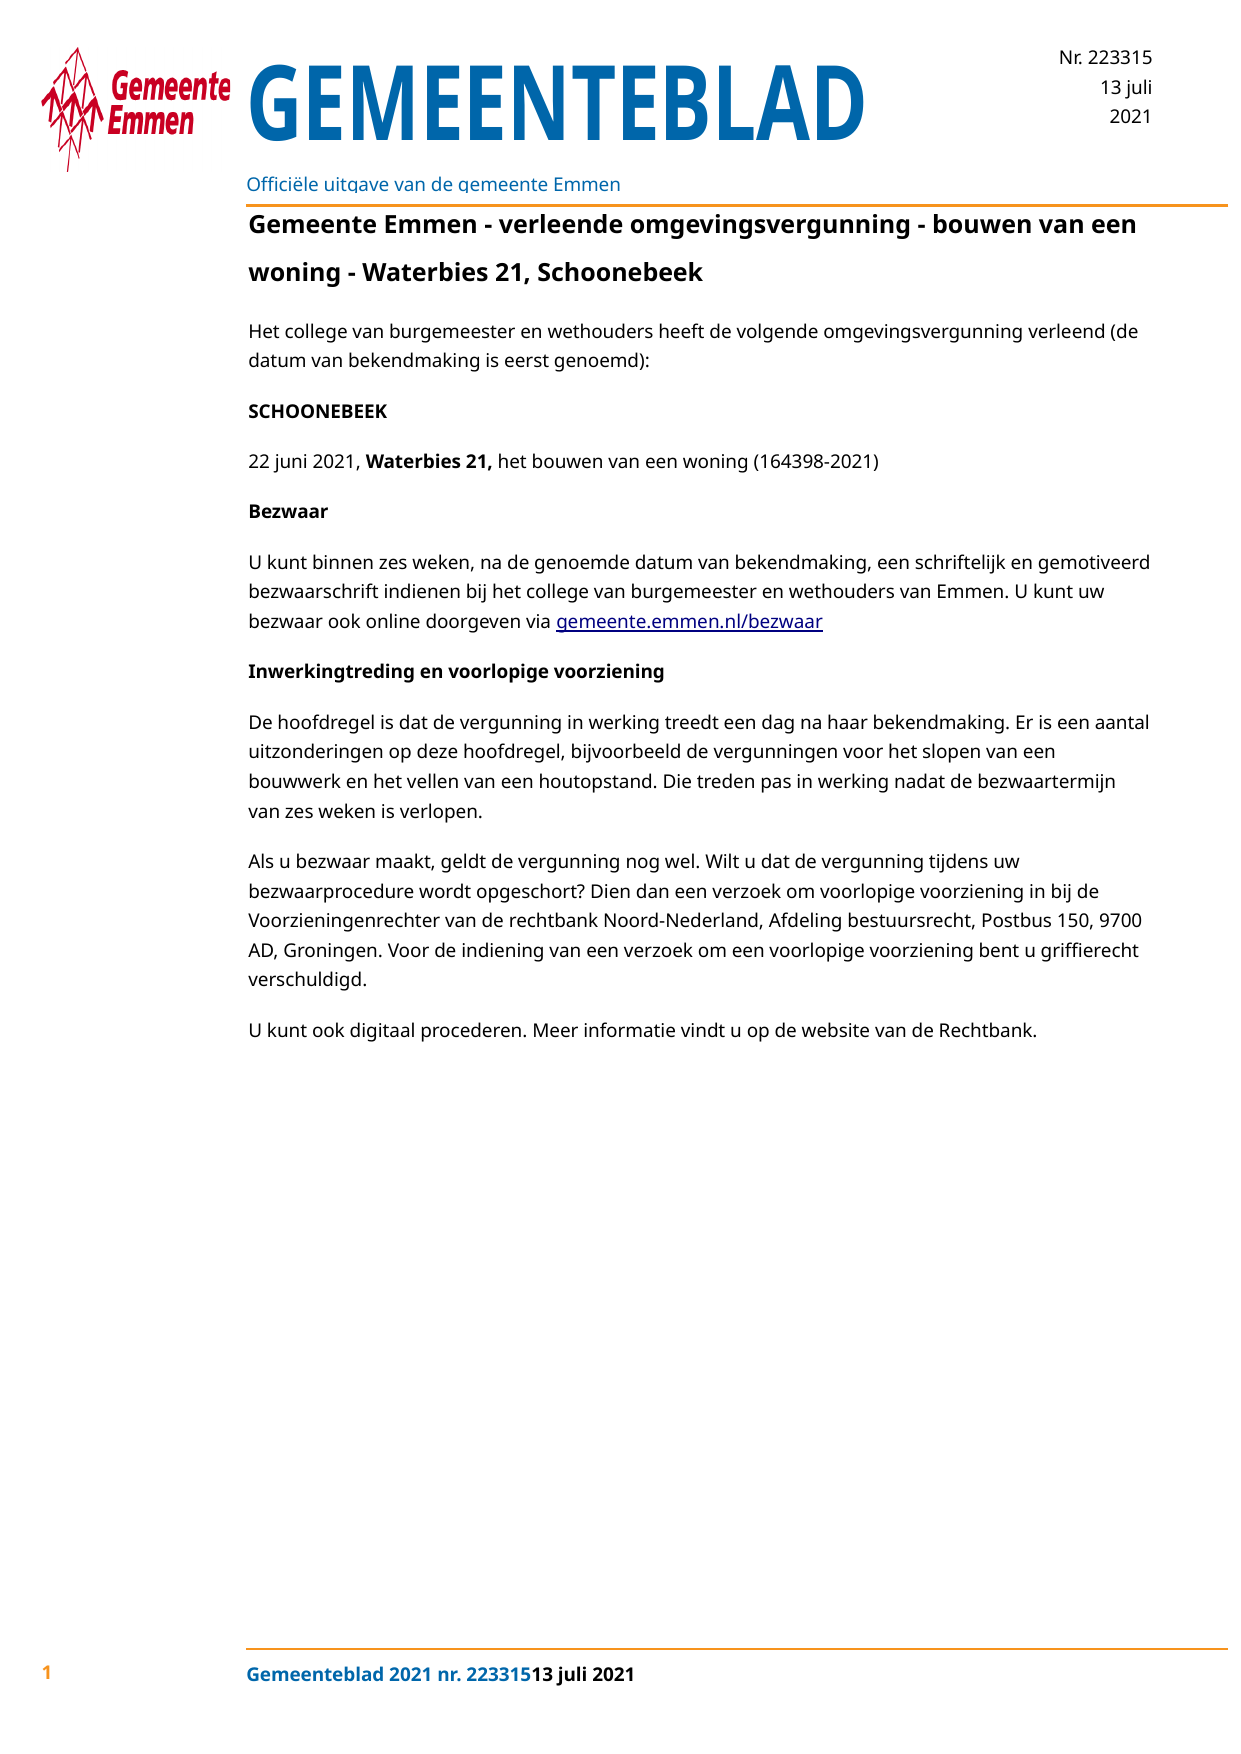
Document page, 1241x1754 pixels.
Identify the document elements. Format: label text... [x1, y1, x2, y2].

text U kunt binnen zes weken, na de genoemde datum van bekendmaking, een schriftelijk en gemotiveerd bezwaarschrift indienen bij het college van burgemeester en wethouders van Emmen. U kunt uw bezwaar ook online doorgeven via gemeente.emmen.nl/bezwaar [248, 549, 1152, 634]
text De hoofdregel is dat de vergunning in werking treedt een dag na haar bekendmaking. Er is een aantal uitzonderingen op deze hoofdregel, bijvoorbeeld de vergunningen voor het slopen van een bouwwerk en het vellen van een houtopstand. Die treden pas in werking nadat de bezwaartermijn van zes weken is verlopen. [248, 709, 1152, 824]
picture [41, 47, 231, 172]
text Gemeente Emmen - verleende omgevingsvergunning - bouwen van een woning - Waterbies 21, Schoonebeek [248, 207, 1152, 288]
text U kunt ook digitaal procederen. Meer informatie vindt u op de website van de Rechtbank. [248, 1017, 1152, 1043]
text Inwerkingtreding en voorlopige voorziening [248, 659, 1152, 684]
text Als u bezwaar maakt, geldt de vergunning nog wel. Wilt u dat de vergunning tijdens uw bezwaarprocedure wordt opgeschort? Dien dan een verzoek om voorlopige voorziening in bij de Voorzieningenrechter van de rechtbank Noord-Nederland, Afdeling bestuursrecht, Postbus 150, 9700 AD, Groningen. Voor de indiening van een verzoek om een voorlopige voorziening bent u griffierecht verschuldigd. [248, 848, 1152, 992]
text 22 juni 2021, Waterbies 21, het bouwen van een woning (164398-2021) [248, 448, 1152, 474]
text SCHOONEBEEK [248, 398, 1152, 424]
text Het college van burgemeester en wethouders heeft de volgende omgevingsvergunning verleend (de datum van bekendmaking is eerst genoemd): [248, 318, 1152, 373]
text Bezwaar [248, 499, 1152, 524]
